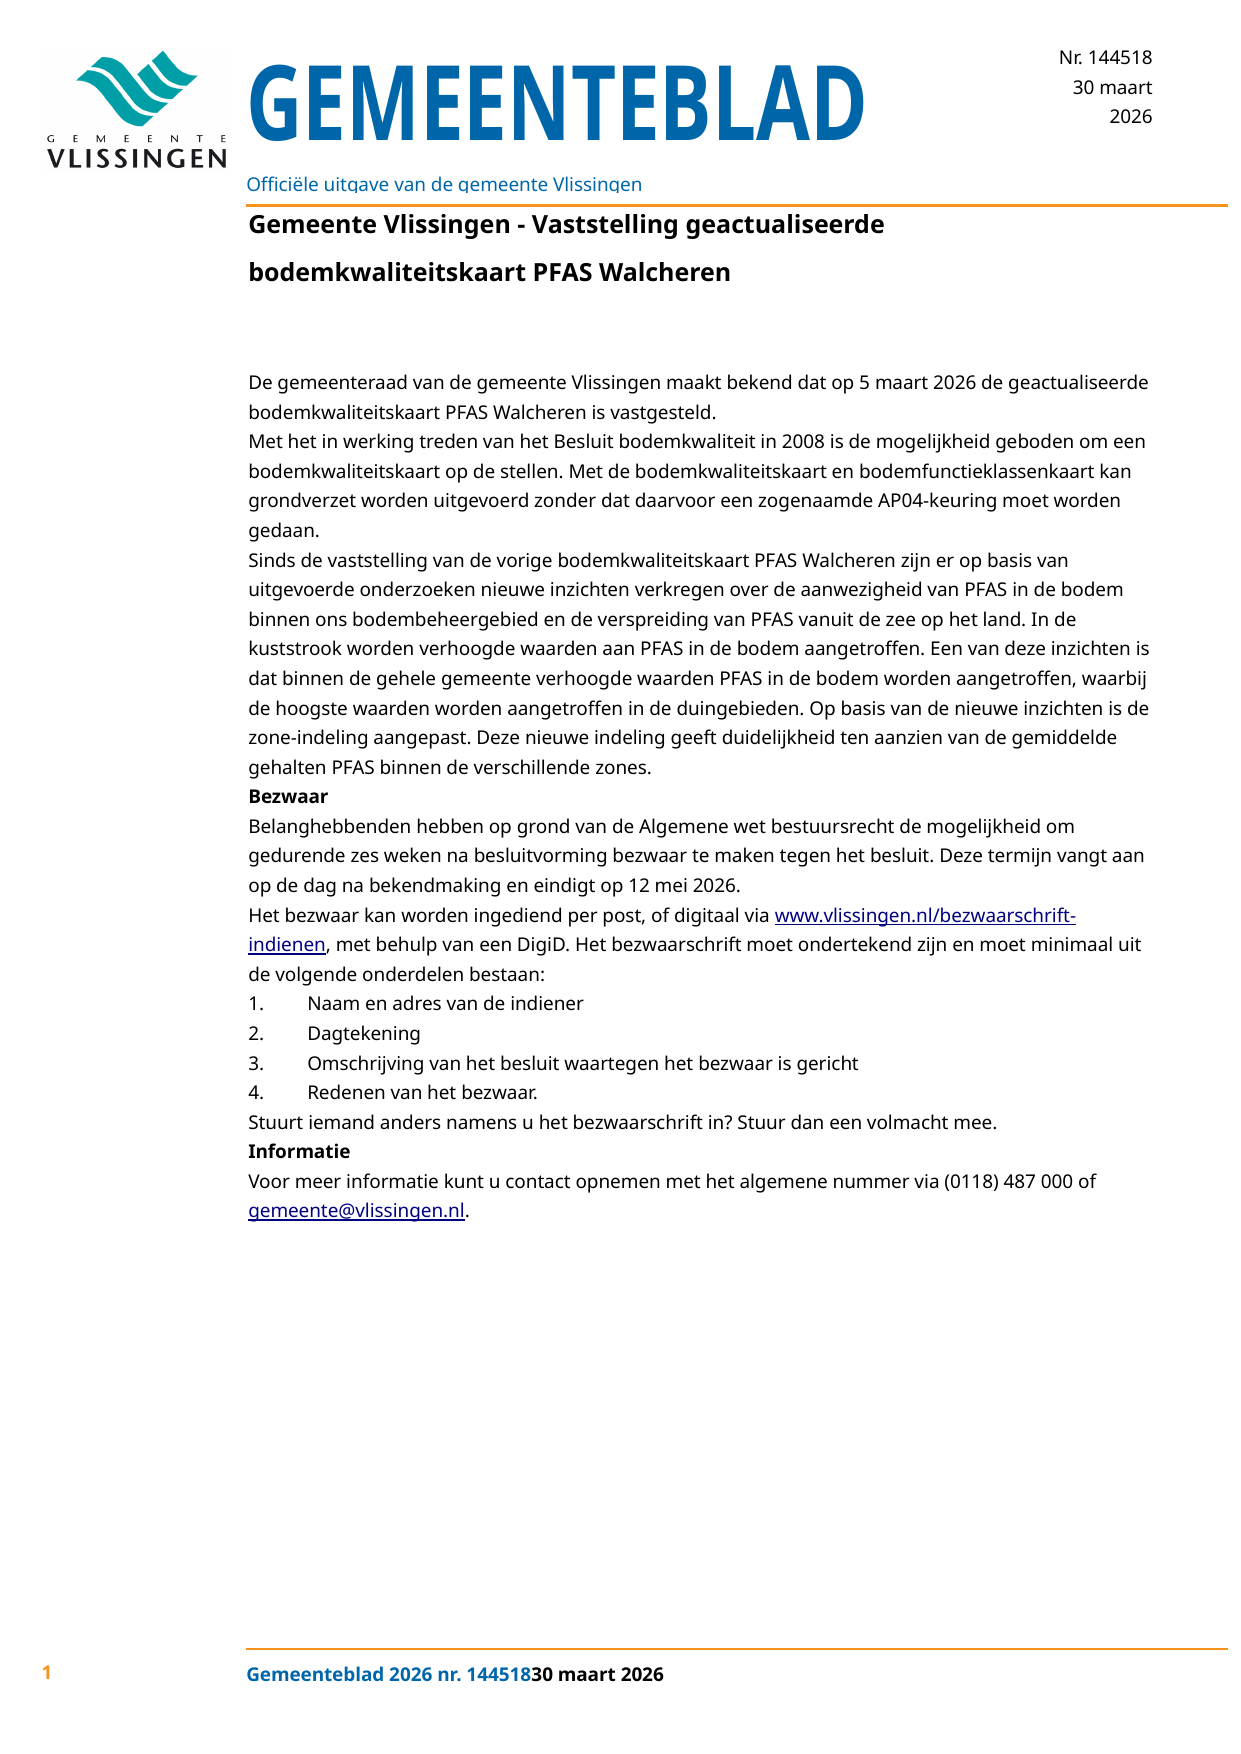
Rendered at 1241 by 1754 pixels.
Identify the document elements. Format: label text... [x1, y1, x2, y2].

list Naam en adres van de indiener [248, 991, 1152, 1016]
list Dagtekening [248, 1020, 1152, 1046]
text Sinds de vaststelling van de vorige bodemkwaliteitskaart PFAS Walcheren zijn er op basis van uitgevoerde onderzoeken nieuwe inzichten verkregen over de aanwezigheid van PFAS in de bodem binnen ons bodembeheergebied en de verspreiding van PFAS vanuit de zee op het land. In de kuststrook worden verhoogde waarden aan PFAS in de bodem aangetroffen. Een van deze inzichten is dat binnen de gehele gemeente verhoogde waarden PFAS in de bodem worden aangetroffen, waarbij de hoogste waarden worden aangetroffen in de duingebieden. Op basis van de nieuwe inzichten is de zone-indeling aangepast. Deze nieuwe indeling geeft duidelijkheid ten aanzien van de gemiddelde gehalten PFAS binnen de verschillende zones. [248, 547, 1152, 780]
text Het bezwaar kan worden ingediend per post, of digitaal via www.vlissingen.nl/bezwaarschrift-indienen, met behulp van een DigiD. Het bezwaarschrift moet ondertekend zijn en moet minimaal uit de volgende onderdelen bestaan: [248, 902, 1152, 987]
text Met het in werking treden van het Besluit bodemkwaliteit in 2008 is de mogelijkheid geboden om een bodemkwaliteitskaart op de stellen. Met de bodemkwaliteitskaart en bodemfunctieklassenkaart kan grondverzet worden uitgevoerd zonder dat daarvoor een zogenaamde AP04-keuring moet worden gedaan. [248, 428, 1152, 543]
text Gemeente Vlissingen - Vaststelling geactualiseerde bodemkwaliteitskaart PFAS Walcheren [248, 207, 1152, 288]
text Informatie [248, 1138, 1152, 1164]
text De gemeenteraad van de gemeente Vlissingen maakt bekend dat op 5 maart 2026 de geactualiseerde bodemkwaliteitskaart PFAS Walcheren is vastgesteld. [248, 369, 1152, 425]
text Belanghebbenden hebben op grond van de Algemene wet bestuursrecht de mogelijkheid om gedurende zes weken na besluitvorming bezwaar te maken tegen het besluit. Deze termijn vangt aan op de dag na bekendmaking en eindigt op 12 mei 2026. [248, 813, 1152, 898]
list Redenen van het bezwaar. [248, 1079, 1152, 1105]
picture [41, 47, 231, 172]
list Omschrijving van het besluit waartegen het bezwaar is gericht [248, 1050, 1152, 1076]
text Bezwaar [248, 783, 1152, 809]
text Stuurt iemand anders namens u het bezwaarschrift in? Stuur dan een volmacht mee. [248, 1109, 1152, 1135]
text Voor meer informatie kunt u contact opnemen met het algemene nummer via (0118) 487 000 of gemeente@vlissingen.nl. [248, 1168, 1152, 1223]
